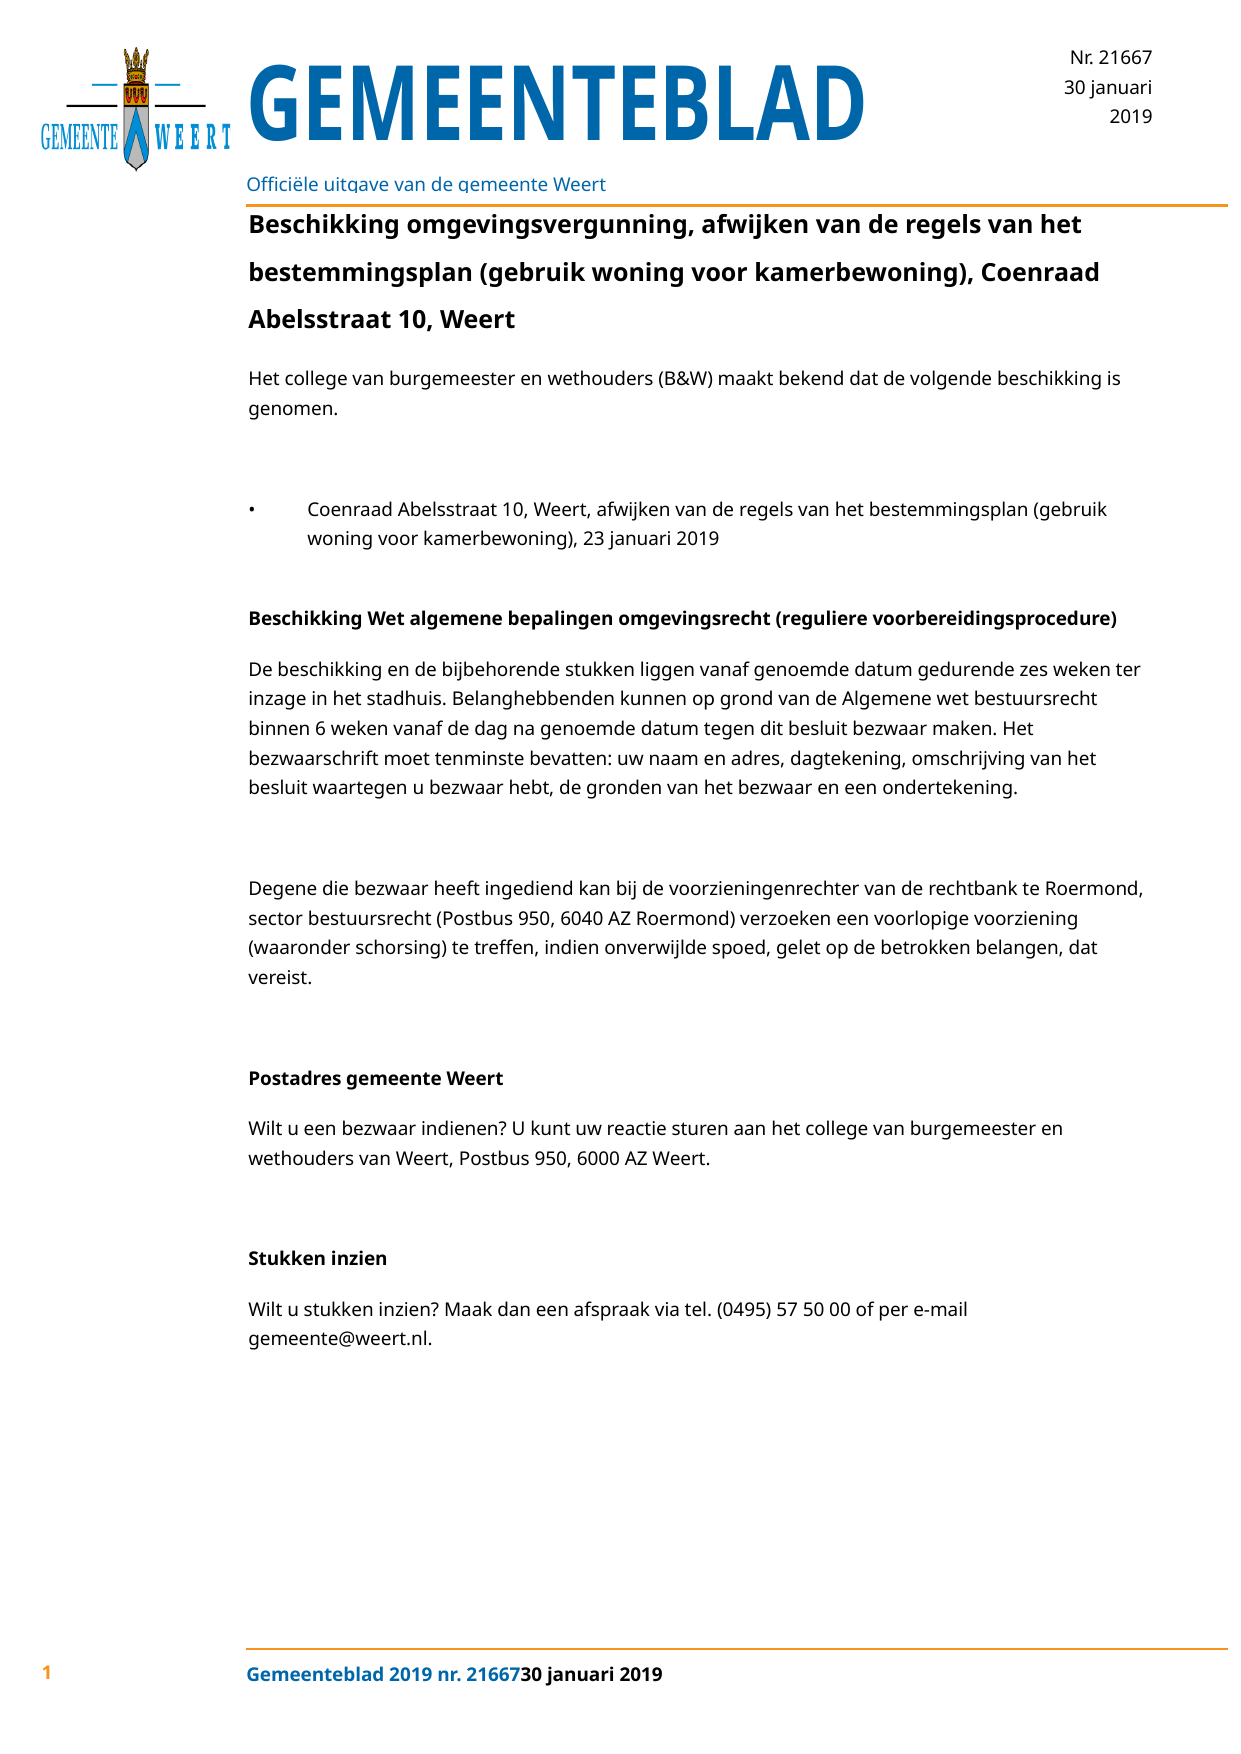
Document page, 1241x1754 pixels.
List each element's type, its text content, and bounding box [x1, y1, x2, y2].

text Beschikking Wet algemene bepalingen omgevingsrecht (reguliere voorbereidingsprocedure) [248, 606, 1152, 631]
text Postadres gemeente Weert [248, 1065, 1152, 1090]
picture [41, 47, 231, 172]
text Beschikking omgevingsvergunning, afwijken van de regels van het bestemmingsplan (gebruik woning voor kamerbewoning), Coenraad Abelsstraat 10, Weert [248, 207, 1152, 336]
text Stukken inzien [248, 1246, 1152, 1271]
text Degene die bezwaar heeft ingediend kan bij de voorzieningenrechter van de rechtbank te Roermond, sector bestuursrecht (Postbus 950, 6040 AZ Roermond) verzoeken een voorlopige voorziening (waaronder schorsing) te treffen, indien onverwijlde spoed, gelet op de betrokken belangen, dat vereist. [248, 875, 1152, 989]
text Het college van burgemeester en wethouders (B&W) maakt bekend dat de volgende beschikking is genomen. [248, 366, 1152, 421]
text Wilt u een bezwaar indienen? U kunt uw reactie sturen aan het college van burgemeester en wethouders van Weert, Postbus 950, 6000 AZ Weert. [248, 1115, 1152, 1170]
text Wilt u stukken inzien? Maak dan een afspraak via tel. (0495) 57 50 00 of per e-mail gemeente@weert.nl. [248, 1296, 1152, 1351]
list Coenraad Abelsstraat 10, Weert, afwijken van de regels van het bestemmingsplan (gebruik woning voor kamerbewoning), 23 januari 2019 [248, 496, 1152, 551]
text De beschikking en de bijbehorende stukken liggen vanaf genoemde datum gedurende zes weken ter inzage in het stadhuis. Belanghebbenden kunnen op grond van de Algemene wet bestuursrecht binnen 6 weken vanaf de dag na genoemde datum tegen dit besluit bezwaar maken. Het bezwaarschrift moet tenminste bevatten: uw naam en adres, dagtekening, omschrijving van het besluit waartegen u bezwaar hebt, de gronden van het bezwaar en een ondertekening. [248, 656, 1152, 800]
